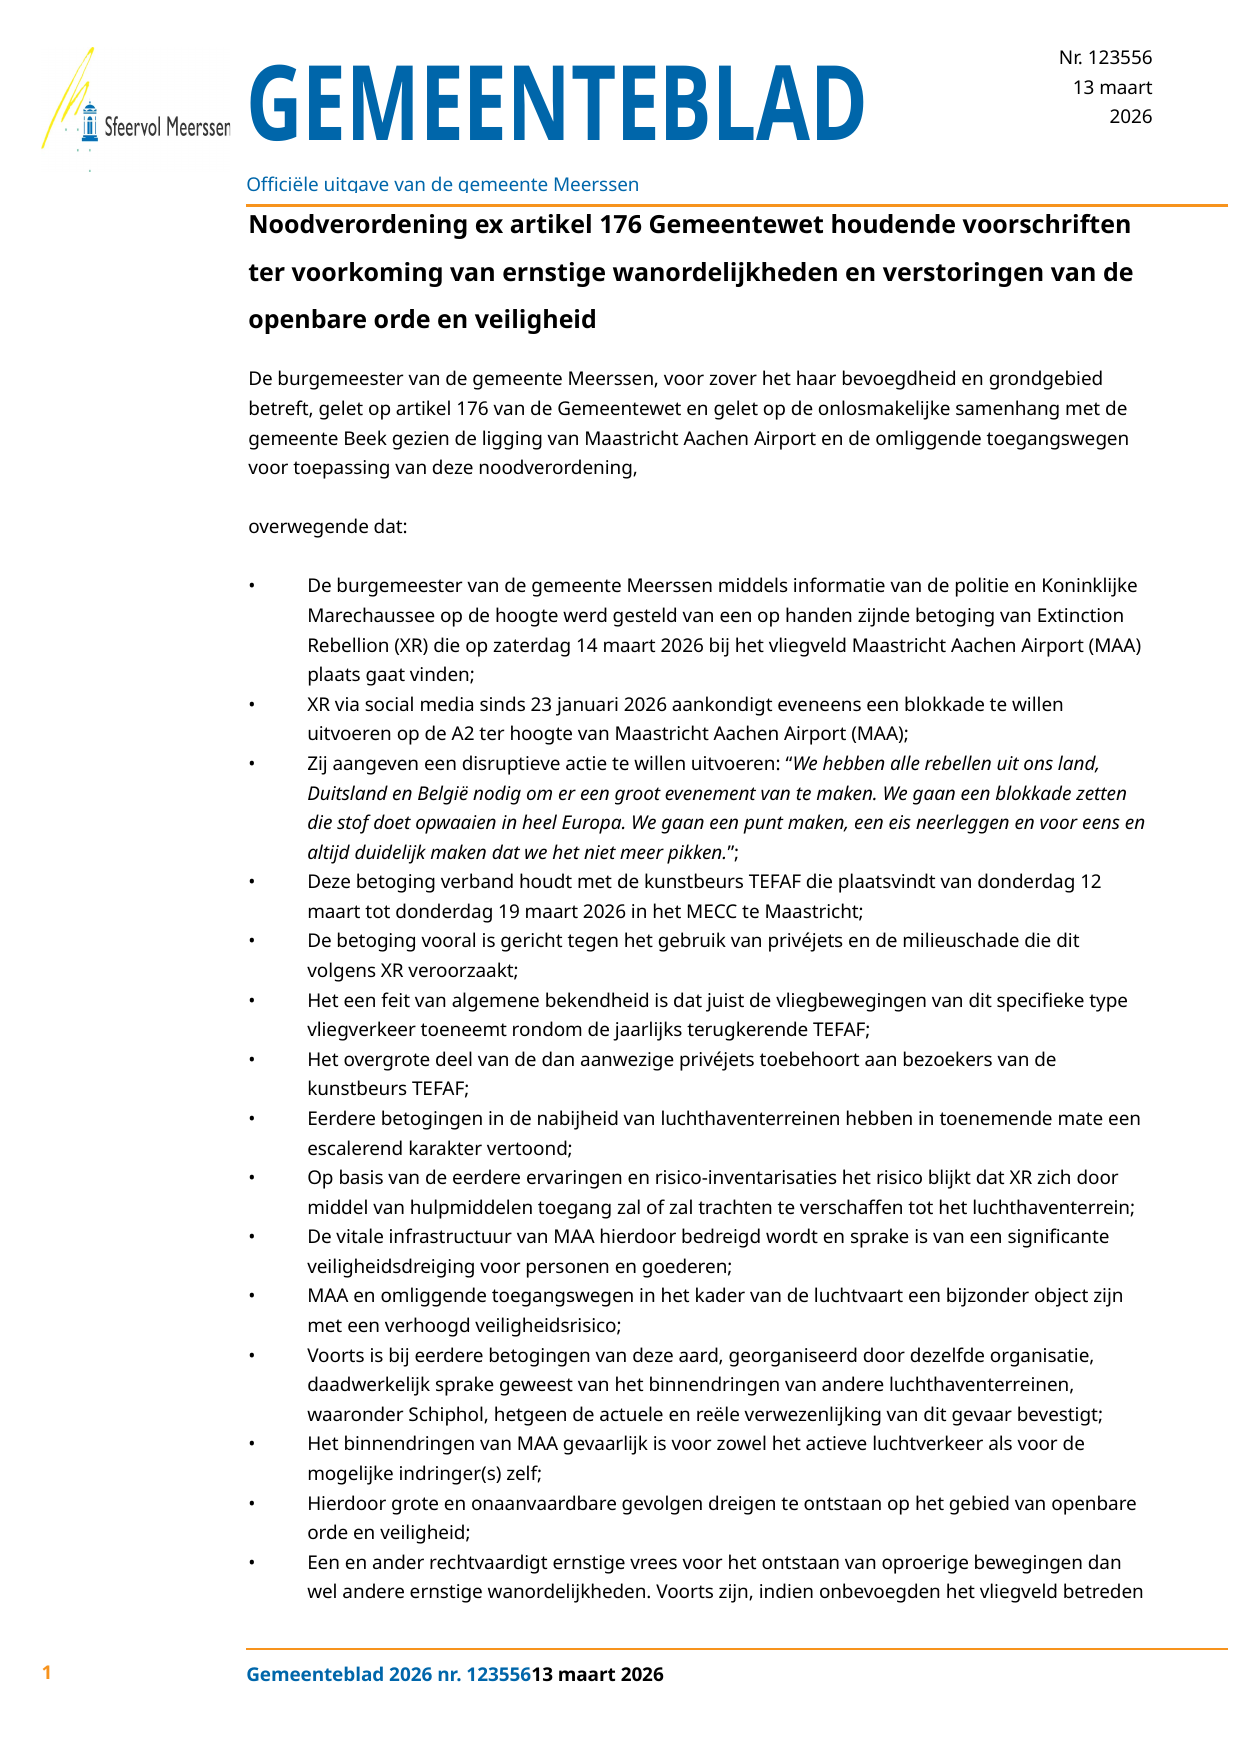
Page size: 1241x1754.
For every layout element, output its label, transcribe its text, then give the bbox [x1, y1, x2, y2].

list De burgemeester van de gemeente Meerssen middels informatie van de politie en Koninklijke Marechaussee op de hoogte werd gesteld van een op handen zijnde betoging van Extinction Rebellion (XR) die op zaterdag 14 maart 2026 bij het vliegveld Maastricht Aachen Airport (MAA) plaats gaat vinden; [248, 573, 1152, 687]
text Noodverordening ex artikel 176 Gemeentewet houdende voorschriften ter voorkoming van ernstige wanordelijkheden en verstoringen van de openbare orde en veiligheid [248, 207, 1152, 336]
list Het overgrote deel van de dan aanwezige privéjets toebehoort aan bezoekers van de kunstbeurs TEFAF; [248, 1046, 1152, 1101]
list De betoging vooral is gericht tegen het gebruik van privéjets en de milieuschade die dit volgens XR veroorzaakt; [248, 928, 1152, 983]
list De vitale infrastructuur van MAA hierdoor bedreigd wordt en sprake is van een significante veiligheidsdreiging voor personen en goederen; [248, 1223, 1152, 1279]
list Op basis van de eerdere ervaringen en risico-inventarisaties het risico blijkt dat XR zich door middel van hulpmiddelen toegang zal of zal trachten te verschaffen tot het luchthaventerrein; [248, 1164, 1152, 1219]
text De burgemeester van de gemeente Meerssen, voor zover het haar bevoegdheid en grondgebied betreft, gelet op artikel 176 van de Gemeentewet en gelet op de onlosmakelijke samenhang met de gemeente Beek gezien de ligging van Maastricht Aachen Airport en de omliggende toegangswegen voor toepassing van deze noodverordening, [248, 366, 1152, 480]
list Eerdere betogingen in de nabijheid van luchthaventerreinen hebben in toenemende mate een escalerend karakter vertoond; [248, 1105, 1152, 1160]
list Het binnendringen van MAA gevaarlijk is voor zowel het actieve luchtverkeer als voor de mogelijke indringer(s) zelf; [248, 1431, 1152, 1486]
list Deze betoging verband houdt met de kunstbeurs TEFAF die plaatsvindt van donderdag 12 maart tot donderdag 19 maart 2026 in het MECC te Maastricht; [248, 868, 1152, 924]
list Hierdoor grote en onaanvaardbare gevolgen dreigen te ontstaan op het gebied van openbare orde en veiligheid; [248, 1490, 1152, 1545]
list MAA en omliggende toegangswegen in het kader van de luchtvaart een bijzonder object zijn met een verhoogd veiligheidsrisico; [248, 1283, 1152, 1338]
list Het een feit van algemene bekendheid is dat juist de vliegbewegingen van dit specifieke type vliegverkeer toeneemt rondom de jaarlijks terugkerende TEFAF; [248, 987, 1152, 1042]
list Een en ander rechtvaardigt ernstige vrees voor het ontstaan van oproerige bewegingen dan wel andere ernstige wanordelijkheden. Voorts zijn, indien onbevoegden het vliegveld betreden [248, 1549, 1152, 1604]
list XR via social media sinds 23 januari 2026 aankondigt eveneens een blokkade te willen uitvoeren op de A2 ter hoogte van Maastricht Aachen Airport (MAA); [248, 691, 1152, 746]
text overwegende dat: [248, 513, 1152, 539]
picture [41, 47, 231, 172]
list Zij aangeven een disruptieve actie te willen uitvoeren: “We hebben alle rebellen uit ons land, Duitsland en België nodig om er een groot evenement van te maken. We gaan een blokkade zetten die stof doet opwaaien in heel Europa. We gaan een punt maken, een eis neerleggen en voor eens en altijd duidelijk maken dat we het niet meer pikken.”; [248, 750, 1152, 864]
list Voorts is bij eerdere betogingen van deze aard, georganiseerd door dezelfde organisatie, daadwerkelijk sprake geweest van het binnendringen van andere luchthaventerreinen, waaronder Schiphol, hetgeen de actuele en reële verwezenlijking van dit gevaar bevestigt; [248, 1342, 1152, 1427]
